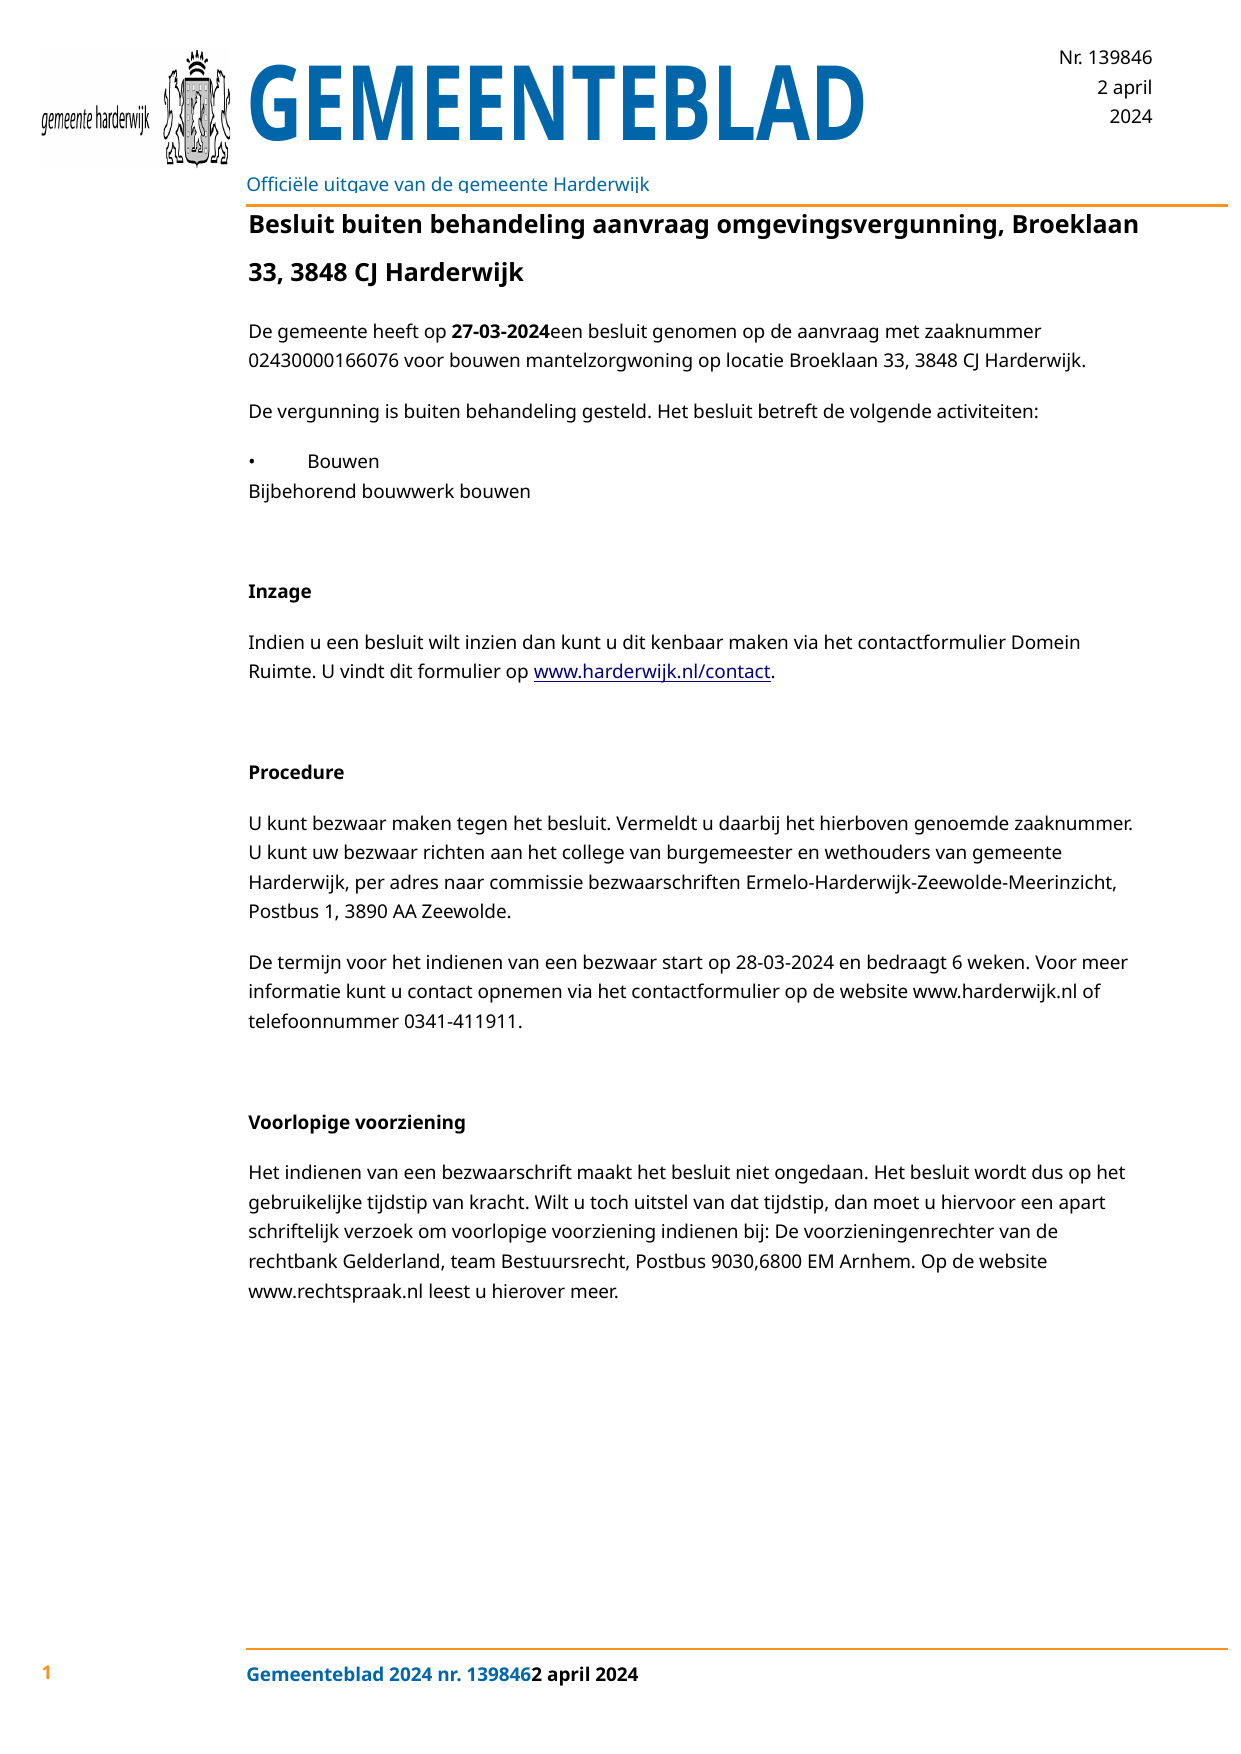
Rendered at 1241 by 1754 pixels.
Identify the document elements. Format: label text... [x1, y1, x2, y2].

text De vergunning is buiten behandeling gesteld. Het besluit betreft de volgende activiteiten: [248, 398, 1152, 424]
text Procedure [248, 759, 1152, 785]
picture [41, 47, 231, 172]
text Het indienen van een bezwaarschrift maakt het besluit niet ongedaan. Het besluit wordt dus op het gebruikelijke tijdstip van kracht. Wilt u toch uitstel van dat tijdstip, dan moet u hiervoor een apart schriftelijk verzoek om voorlopige voorziening indienen bij: De voorzieningenrechter van de rechtbank Gelderland, team Bestuursrecht, Postbus 9030,6800 EM Arnhem. Op de website www.rechtspraak.nl leest u hierover meer. [248, 1159, 1152, 1304]
text Bijbehorend bouwwerk bouwen [248, 478, 1152, 504]
text U kunt bezwaar maken tegen het besluit. Vermeldt u daarbij het hierboven genoemde zaaknummer. U kunt uw bezwaar richten aan het college van burgemeester en wethouders van gemeente Harderwijk, per adres naar commissie bezwaarschriften Ermelo-Harderwijk-Zeewolde-Meerinzicht, Postbus 1, 3890 AA Zeewolde. [248, 810, 1152, 924]
text Besluit buiten behandeling aanvraag omgevingsvergunning, Broeklaan 33, 3848 CJ Harderwijk [248, 207, 1152, 288]
text Inzage [248, 579, 1152, 604]
text Indien u een besluit wilt inzien dan kunt u dit kenbaar maken via het contactformulier Domein Ruimte. U vindt dit formulier op www.harderwijk.nl/contact. [248, 629, 1152, 684]
list Bouwen [248, 448, 1152, 474]
text Voorlopige voorziening [248, 1109, 1152, 1135]
text De termijn voor het indienen van een bezwaar start op 28-03-2024 en bedraagt 6 weken. Voor meer informatie kunt u contact opnemen via het contactformulier op de website www.harderwijk.nl of telefoonnummer 0341-411911. [248, 949, 1152, 1034]
text De gemeente heeft op 27-03-2024een besluit genomen op de aanvraag met zaaknummer 02430000166076 voor bouwen mantelzorgwoning op locatie Broeklaan 33, 3848 CJ Harderwijk. [248, 318, 1152, 373]
